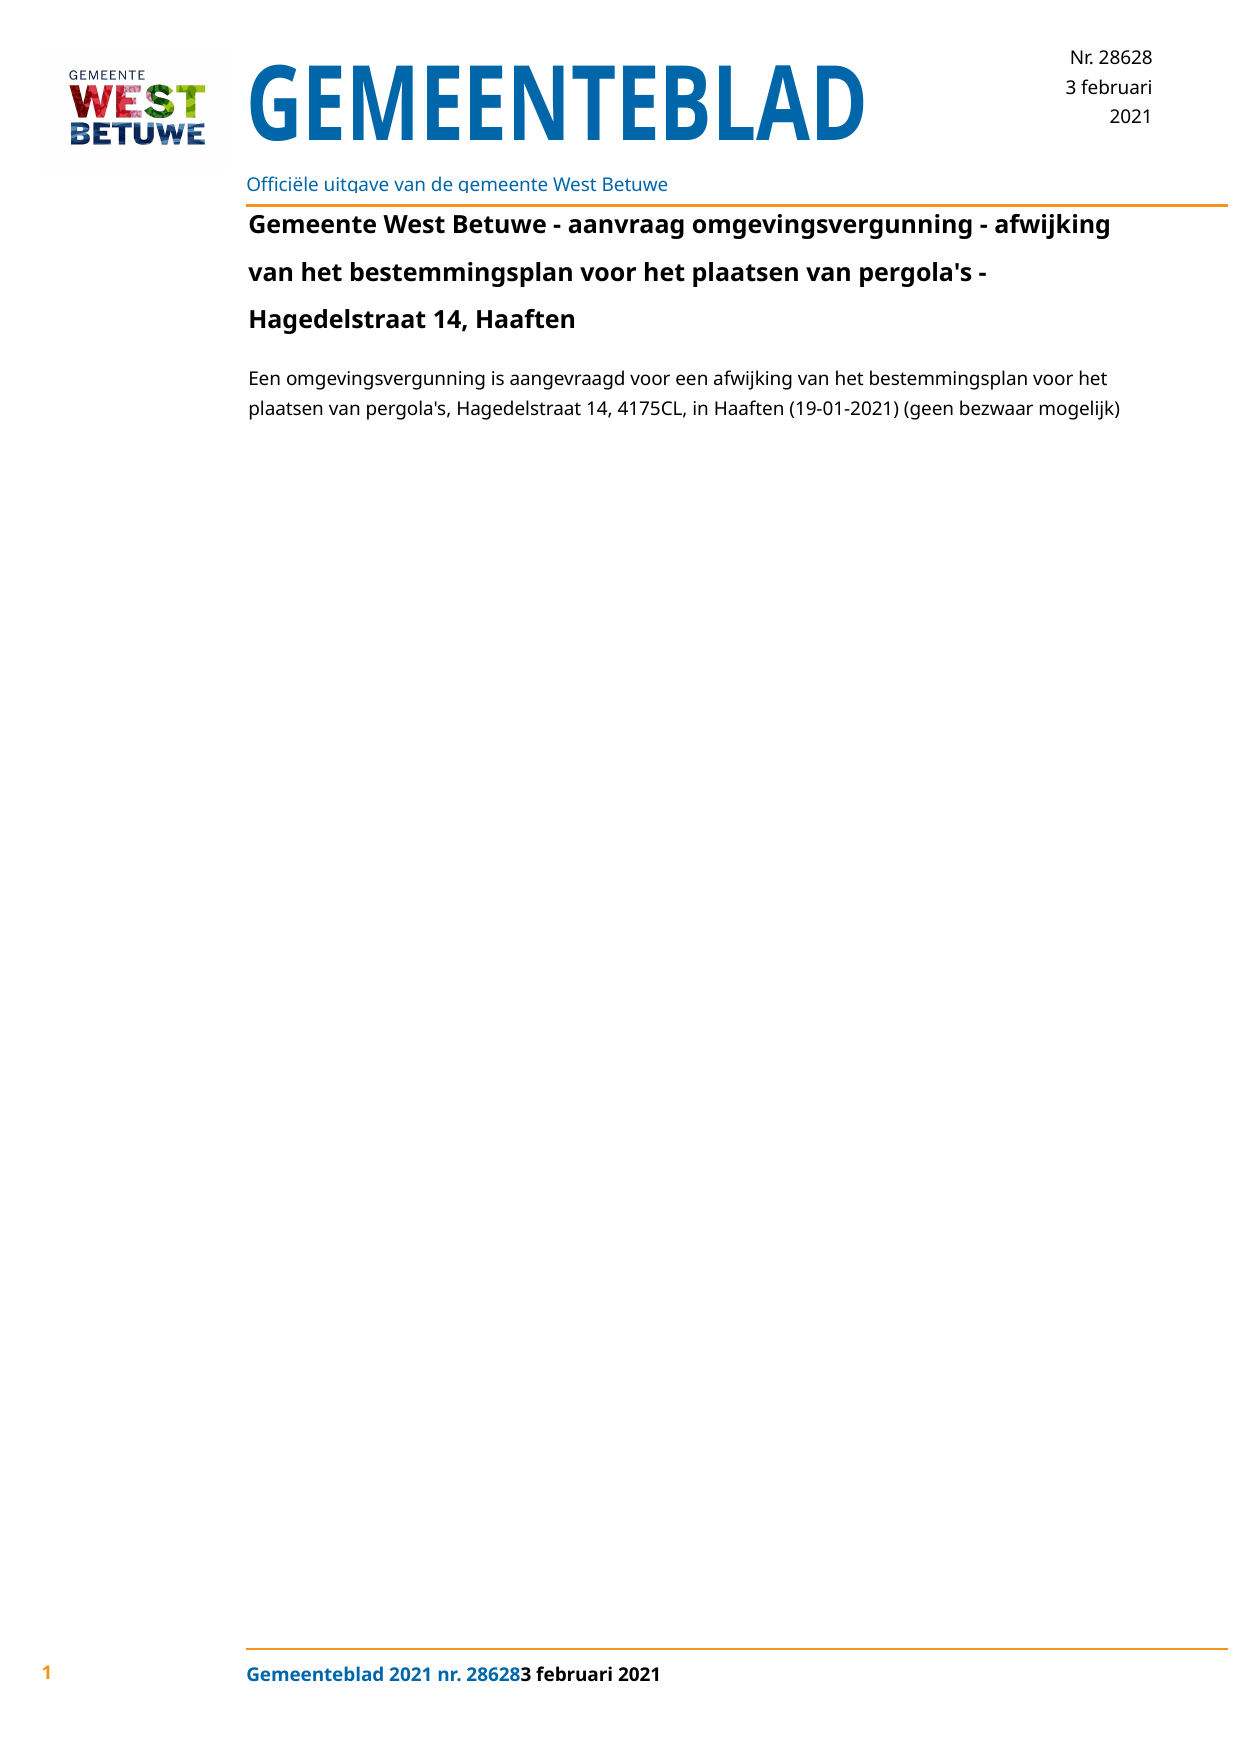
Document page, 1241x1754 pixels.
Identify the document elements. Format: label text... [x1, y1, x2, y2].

text Gemeente West Betuwe - aanvraag omgevingsvergunning - afwijking van het bestemmingsplan voor het plaatsen van pergola's - Hagedelstraat 14, Haaften [248, 207, 1152, 336]
picture [41, 47, 231, 172]
text Een omgevingsvergunning is aangevraagd voor een afwijking van het bestemmingsplan voor het plaatsen van pergola's, Hagedelstraat 14, 4175CL, in Haaften (19-01-2021) (geen bezwaar mogelijk) [248, 366, 1152, 421]
